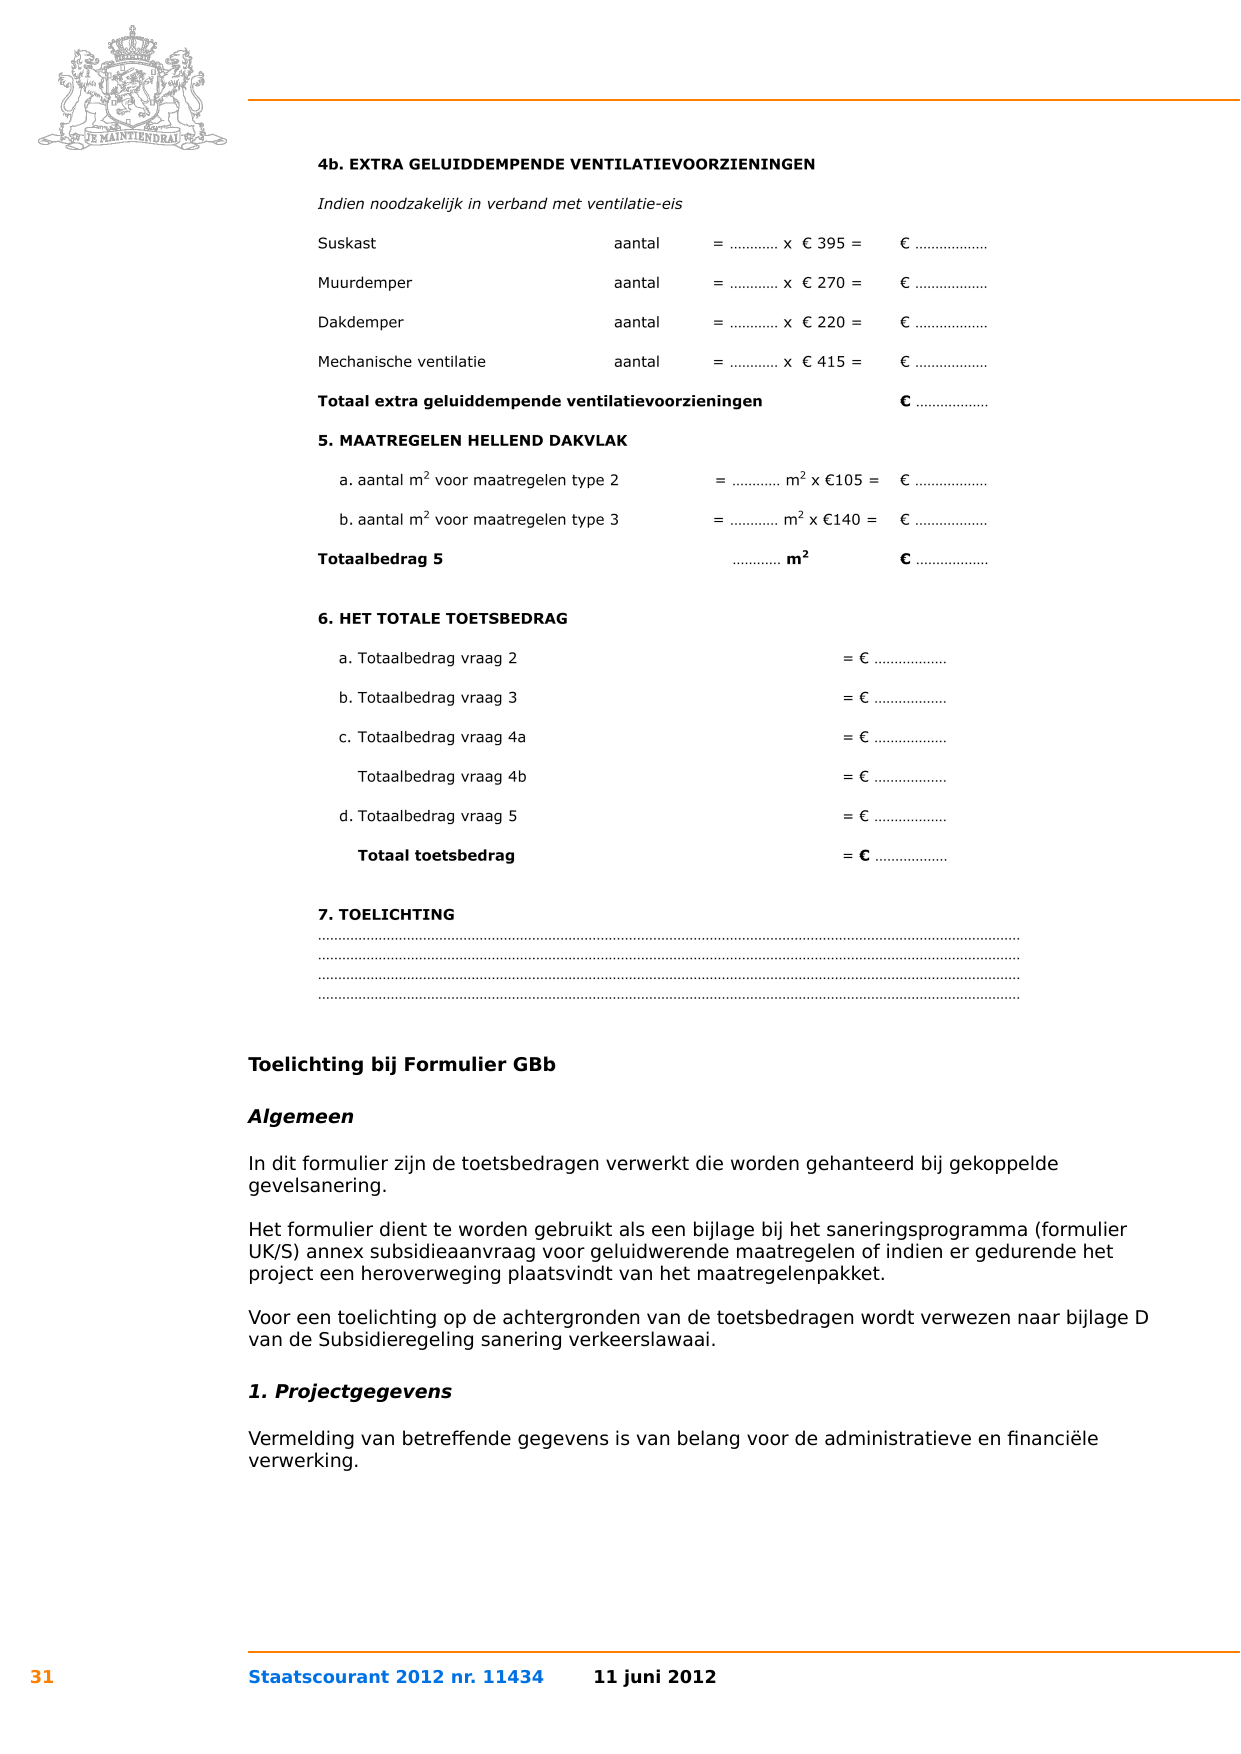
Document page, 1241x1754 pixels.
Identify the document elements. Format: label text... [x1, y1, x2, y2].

picture [248, 151, 1134, 1003]
subtitle Algemeen [248, 1106, 1163, 1128]
subtitle Toelichting bij Formulier GBb [248, 1054, 1163, 1076]
text Voor een toelichting op de achtergronden van de toetsbedragen wordt verwezen naar bijlage D van de Subsidieregeling sanering verkeerslawaai. [248, 1307, 1163, 1351]
text Vermelding van betreffende gegevens is van belang voor de administratieve en financiële verwerking. [248, 1428, 1163, 1472]
subtitle 1. Projectgegevens [248, 1381, 1163, 1403]
text In dit formulier zijn de toetsbedragen verwerkt die worden gehanteerd bij gekoppelde gevelsanering. [248, 1153, 1163, 1197]
text Het formulier dient te worden gebruikt als een bijlage bij het saneringsprogramma (formulier UK/S) annex subsidieaanvraag voor geluidwerende maatregelen of indien er gedurende het project een heroverweging plaatsvindt van het maatregelenpakket. [248, 1219, 1163, 1285]
picture [38, 25, 227, 150]
